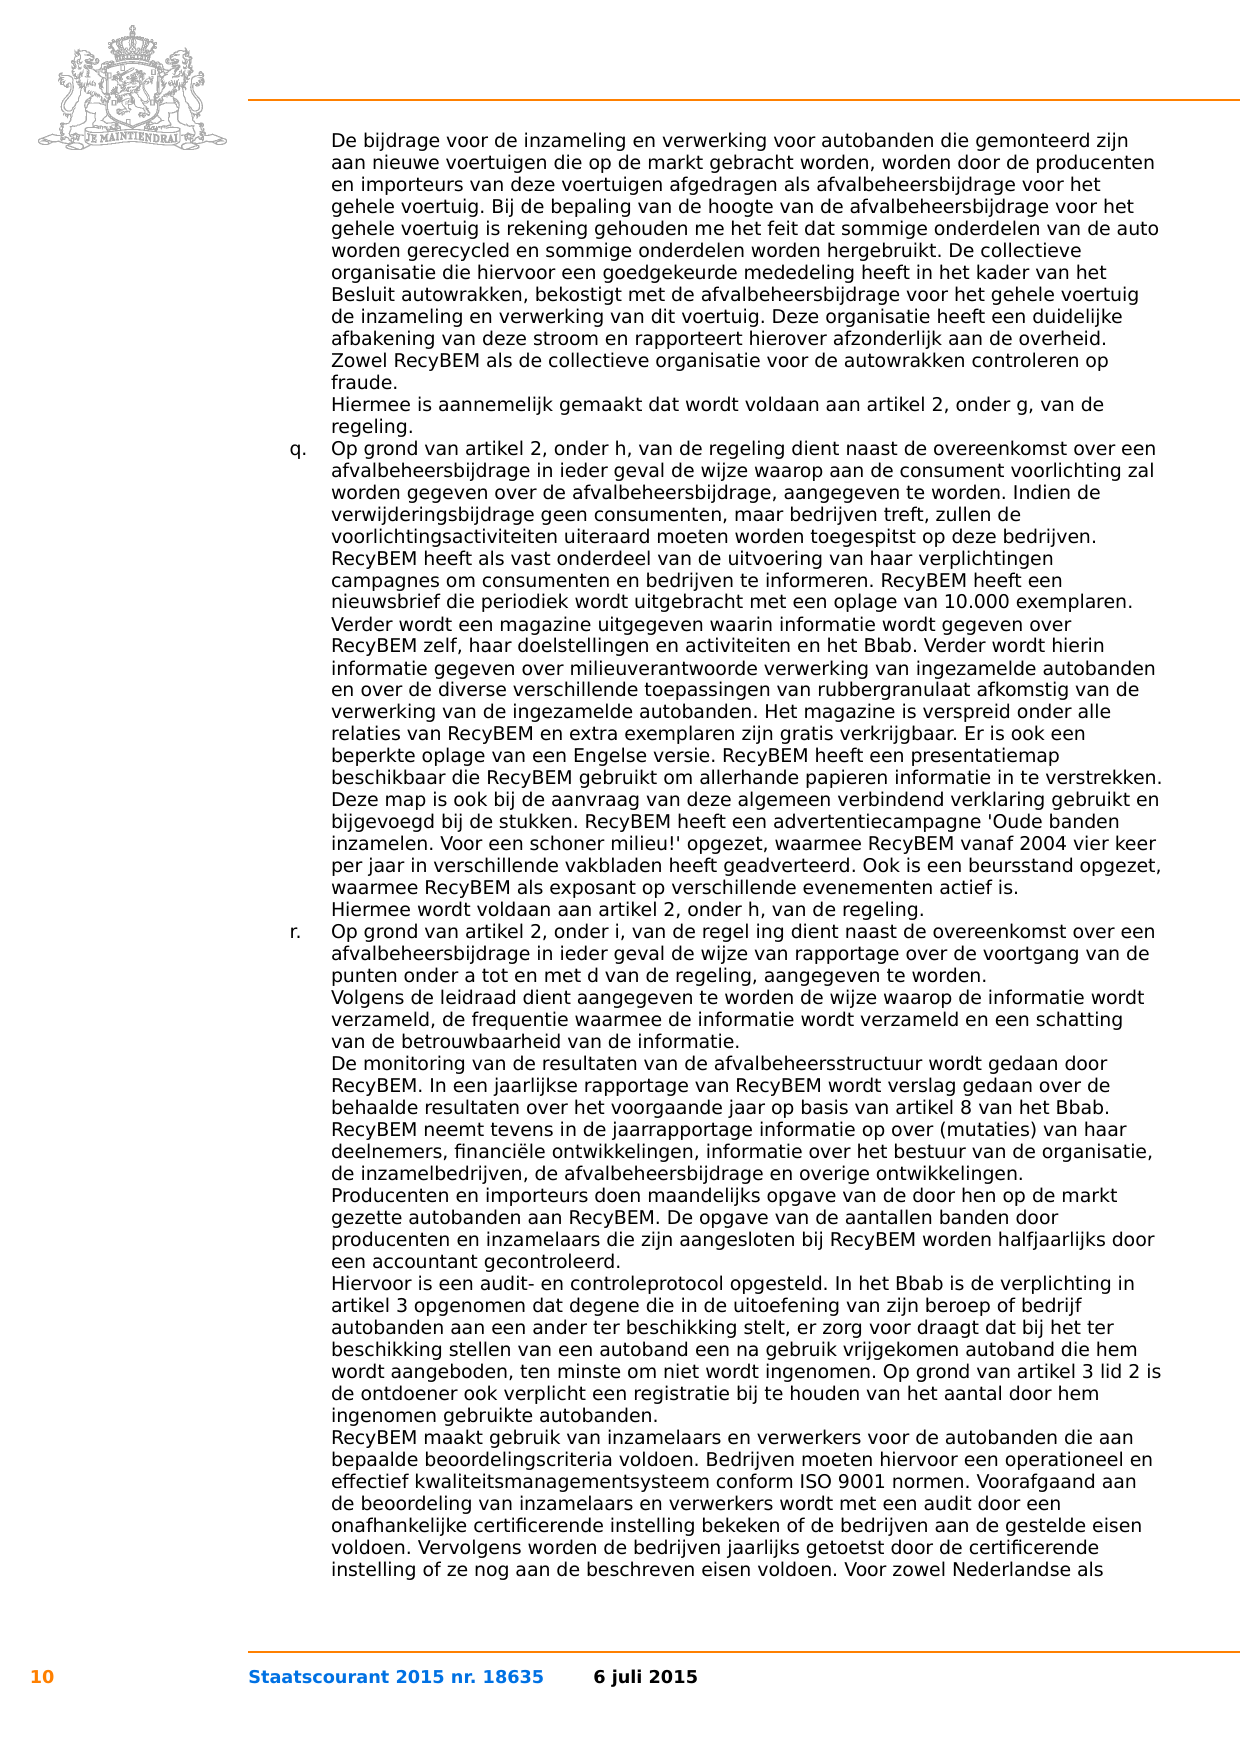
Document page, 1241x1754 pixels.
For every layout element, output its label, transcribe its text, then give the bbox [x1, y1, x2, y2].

text Producenten en importeurs doen maandelijks opgave van de door hen op de markt gezette autobanden aan RecyBEM. De opgave van de aantallen banden door producenten en inzamelaars die zijn aangesloten bij RecyBEM worden halfjaarlijks door een accountant gecontroleerd. [331, 1185, 1163, 1273]
text RecyBEM heeft als vast onderdeel van de uitvoering van haar verplichtingen campagnes om consumenten en bedrijven te informeren. RecyBEM heeft een nieuwsbrief die periodiek wordt uitgebracht met een oplage van 10.000 exemplaren. Verder wordt een magazine uitgegeven waarin informatie wordt gegeven over RecyBEM zelf, haar doelstellingen en activiteiten en het Bbab. Verder wordt hierin informatie gegeven over milieuverantwoorde verwerking van ingezamelde autobanden en over de diverse verschillende toepassingen van rubbergranulaat afkomstig van de verwerking van de ingezamelde autobanden. Het magazine is verspreid onder alle relaties van RecyBEM en extra exemplaren zijn gratis verkrijgbaar. Er is ook een beperkte oplage van een Engelse versie. RecyBEM heeft een presentatiemap beschikbaar die RecyBEM gebruikt om allerhande papieren informatie in te verstrekken. Deze map is ook bij de aanvraag van deze algemeen verbindend verklaring gebruikt en bijgevoegd bij de stukken. RecyBEM heeft een advertentiecampagne 'Oude banden inzamelen. Voor een schoner milieu!' opgezet, waarmee RecyBEM vanaf 2004 vier keer per jaar in verschillende vakbladen heeft geadverteerd. Ook is een beursstand opgezet, waarmee RecyBEM als exposant op verschillende evenementen actief is. [331, 547, 1163, 899]
text Volgens de leidraad dient aangegeven te worden de wijze waarop de informatie wordt verzameld, de frequentie waarmee de informatie wordt verzameld en een schatting van de betrouwbaarheid van de informatie. [331, 987, 1163, 1053]
text De monitoring van de resultaten van de afvalbeheersstructuur wordt gedaan door RecyBEM. In een jaarlijkse rapportage van RecyBEM wordt verslag gedaan over de behaalde resultaten over het voorgaande jaar op basis van artikel 8 van het Bbab. RecyBEM neemt tevens in de jaarrapportage informatie op over (mutaties) van haar deelnemers, financiële ontwikkelingen, informatie over het bestuur van de organisatie, de inzamelbedrijven, de afvalbeheersbijdrage en overige ontwikkelingen. [331, 1053, 1163, 1185]
text RecyBEM maakt gebruik van inzamelaars en verwerkers voor de autobanden die aan bepaalde beoordelingscriteria voldoen. Bedrijven moeten hiervoor een operationeel en effectief kwaliteitsmanagementsysteem conform ISO 9001 normen. Voorafgaand aan de beoordeling van inzamelaars en verwerkers wordt met een audit door een onafhankelijke certificerende instelling bekeken of de bedrijven aan de gestelde eisen voldoen. Vervolgens worden de bedrijven jaarlijks getoetst door de certificerende instelling of ze nog aan de beschreven eisen voldoen. Voor zowel Nederlandse als [331, 1427, 1163, 1581]
text Hiermee wordt voldaan aan artikel 2, onder h, van de regeling. [331, 899, 1163, 921]
text q. Op grond van artikel 2, onder h, van de regeling dient naast de overeenkomst over een afvalbeheersbijdrage in ieder geval de wijze waarop aan de consument voorlichting zal worden gegeven over de afvalbeheersbijdrage, aangegeven te worden. Indien de verwijderingsbijdrage geen consumenten, maar bedrijven treft, zullen de voorlichtingsactiviteiten uiteraard moeten worden toegespitst op deze bedrijven. [289, 438, 1163, 547]
picture [38, 25, 227, 150]
text De bijdrage voor de inzameling en verwerking voor autobanden die gemonteerd zijn aan nieuwe voertuigen die op de markt gebracht worden, worden door de producenten en importeurs van deze voertuigen afgedragen als afvalbeheersbijdrage voor het gehele voertuig. Bij de bepaling van de hoogte van de afvalbeheersbijdrage voor het gehele voertuig is rekening gehouden me het feit dat sommige onderdelen van de auto worden gerecycled en sommige onderdelen worden hergebruikt. De collectieve organisatie die hiervoor een goedgekeurde mededeling heeft in het kader van het Besluit autowrakken, bekostigt met de afvalbeheersbijdrage voor het gehele voertuig de inzameling en verwerking van dit voertuig. Deze organisatie heeft een duidelijke afbakening van deze stroom en rapporteert hierover afzonderlijk aan de overheid. Zowel RecyBEM als de collectieve organisatie voor de autowrakken controleren op fraude. [331, 130, 1163, 394]
text Hiervoor is een audit- en controleprotocol opgesteld. In het Bbab is de verplichting in artikel 3 opgenomen dat degene die in de uitoefening van zijn beroep of bedrijf autobanden aan een ander ter beschikking stelt, er zorg voor draagt dat bij het ter beschikking stellen van een autoband een na gebruik vrijgekomen autoband die hem wordt aangeboden, ten minste om niet wordt ingenomen. Op grond van artikel 3 lid 2 is de ontdoener ook verplicht een registratie bij te houden van het aantal door hem ingenomen gebruikte autobanden. [331, 1273, 1163, 1427]
text r. Op grond van artikel 2, onder i, van de regel ing dient naast de overeenkomst over een afvalbeheersbijdrage in ieder geval de wijze van rapportage over de voortgang van de punten onder a tot en met d van de regeling, aangegeven te worden. [289, 921, 1163, 987]
text Hiermee is aannemelijk gemaakt dat wordt voldaan aan artikel 2, onder g, van de regeling. [331, 394, 1163, 438]
